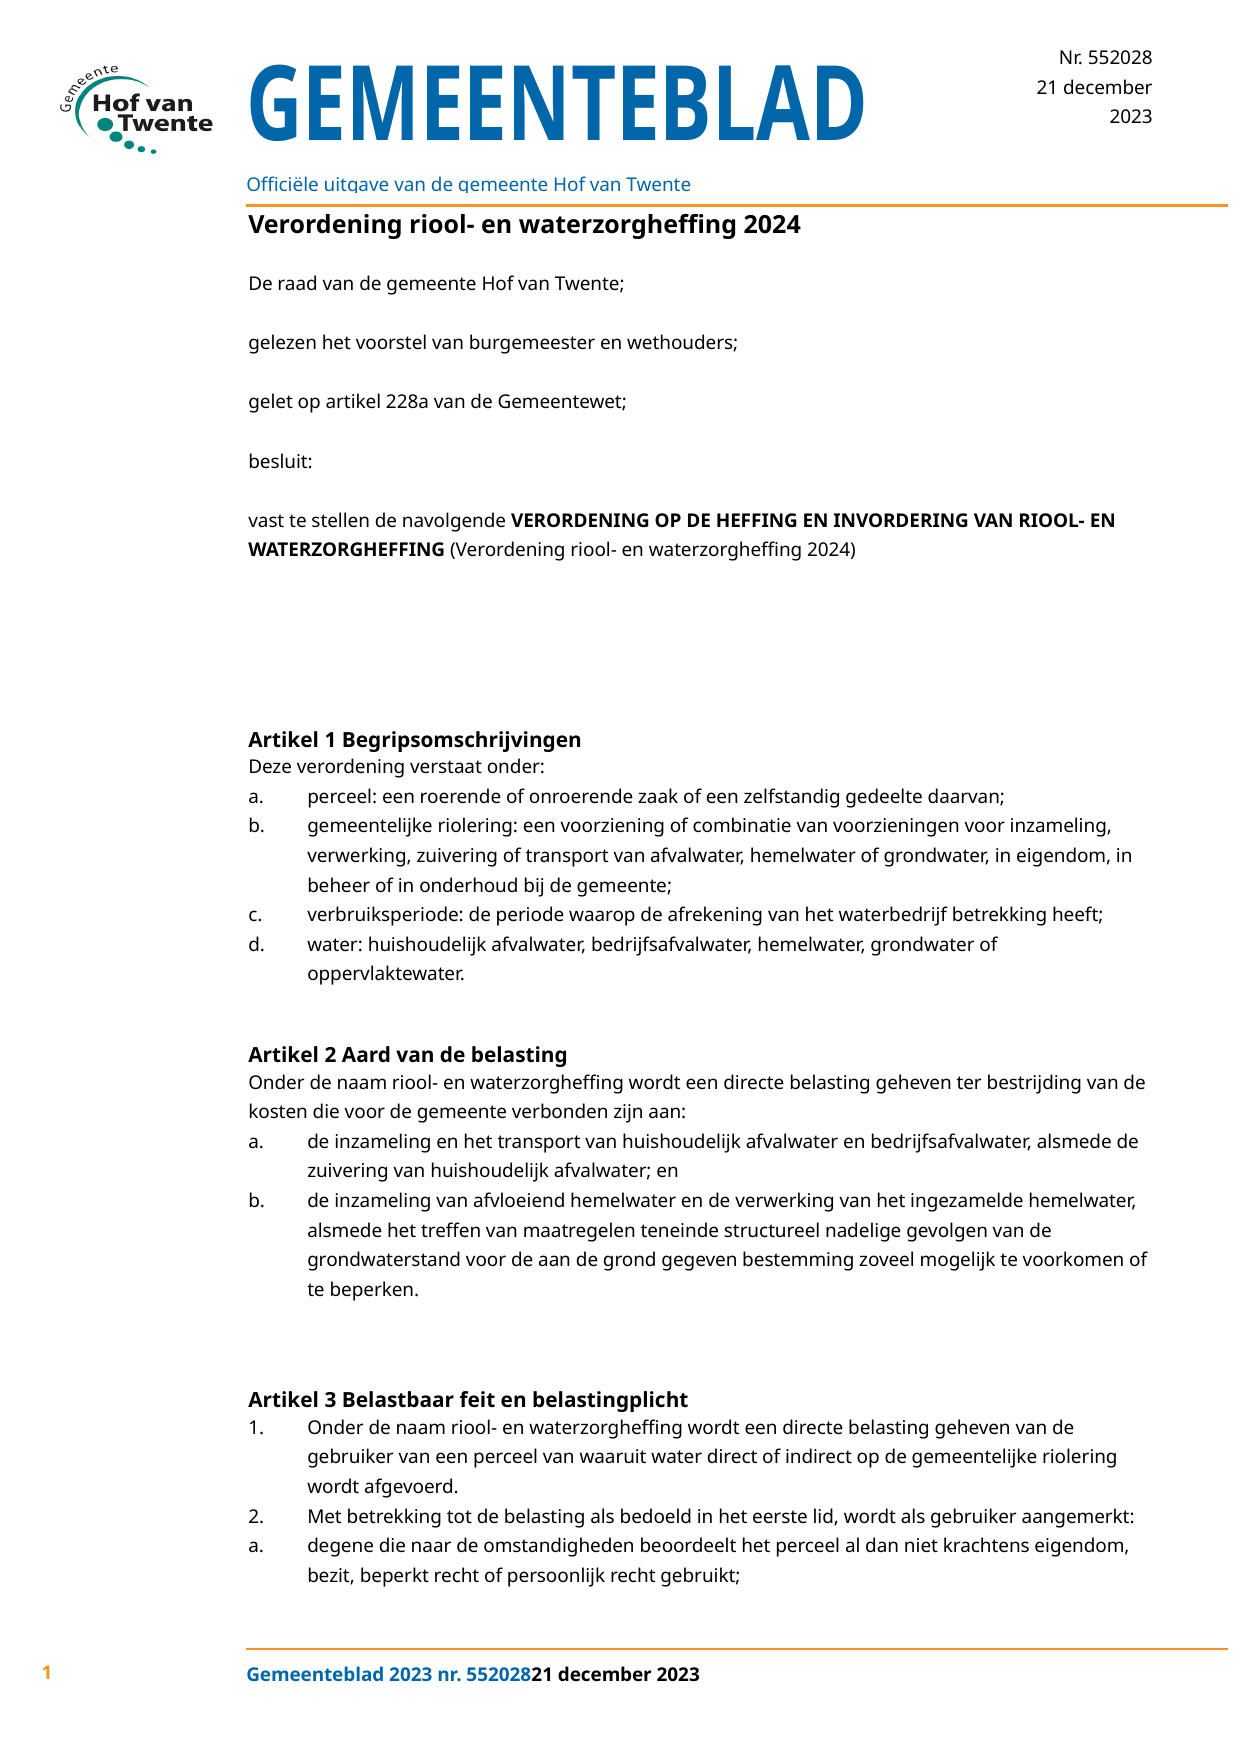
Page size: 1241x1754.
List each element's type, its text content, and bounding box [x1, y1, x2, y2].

list Met betrekking tot de belasting als bedoeld in het eerste lid, wordt als gebruiker aangemerkt: [248, 1503, 1152, 1528]
picture [41, 47, 231, 172]
text gelezen het voorstel van burgemeester en wethouders; [248, 329, 1152, 355]
text gelet op artikel 228a van de Gemeentewet; [248, 389, 1152, 414]
text besluit: [248, 448, 1152, 473]
list Onder de naam riool- en waterzorgheffing wordt een directe belasting geheven van de gebruiker van een perceel van waaruit water direct of indirect op de gemeentelijke riolering wordt afgevoerd. [248, 1414, 1152, 1499]
list de inzameling van afvloeiend hemelwater en de verwerking van het ingezamelde hemelwater, alsmede het treffen van maatregelen teneinde structureel nadelige gevolgen van de grondwaterstand voor de aan de grond gegeven bestemming zoveel mogelijk te voorkomen of te beperken. [248, 1187, 1152, 1302]
text Deze verordening verstaat onder: [248, 753, 1152, 779]
list water: huishoudelijk afvalwater, bedrijfsafvalwater, hemelwater, grondwater of oppervlaktewater. [248, 931, 1152, 986]
list perceel: een roerende of onroerende zaak of een zelfstandig gedeelte daarvan; [248, 783, 1152, 809]
text Verordening riool- en waterzorgheffing 2024 [248, 207, 1152, 241]
list verbruiksperiode: de periode waarop de afrekening van het waterbedrijf betrekking heeft; [248, 901, 1152, 927]
text Onder de naam riool- en waterzorgheffing wordt een directe belasting geheven ter bestrijding van de kosten die voor de gemeente verbonden zijn aan: [248, 1069, 1152, 1124]
text Artikel 1 Begripsomschrijvingen [248, 725, 1152, 753]
list gemeentelijke riolering: een voorziening of combinatie van voorzieningen voor inzameling, verwerking, zuivering of transport van afvalwater, hemelwater of grondwater, in eigendom, in beheer of in onderhoud bij de gemeente; [248, 813, 1152, 897]
text vast te stellen de navolgende VERORDENING OP DE HEFFING EN INVORDERING VAN RIOOL- EN WATERZORGHEFFING (Verordening riool- en waterzorgheffing 2024) [248, 507, 1152, 562]
text Artikel 3 Belastbaar feit en belastingplicht [248, 1386, 1152, 1414]
text Artikel 2 Aard van de belasting [248, 1041, 1152, 1069]
list de inzameling en het transport van huishoudelijk afvalwater en bedrijfsafvalwater, alsmede de zuivering van huishoudelijk afvalwater; en [248, 1128, 1152, 1183]
text De raad van de gemeente Hof van Twente; [248, 270, 1152, 296]
list degene die naar de omstandigheden beoordeelt het perceel al dan niet krachtens eigendom, bezit, beperkt recht of persoonlijk recht gebruikt; [248, 1532, 1152, 1588]
